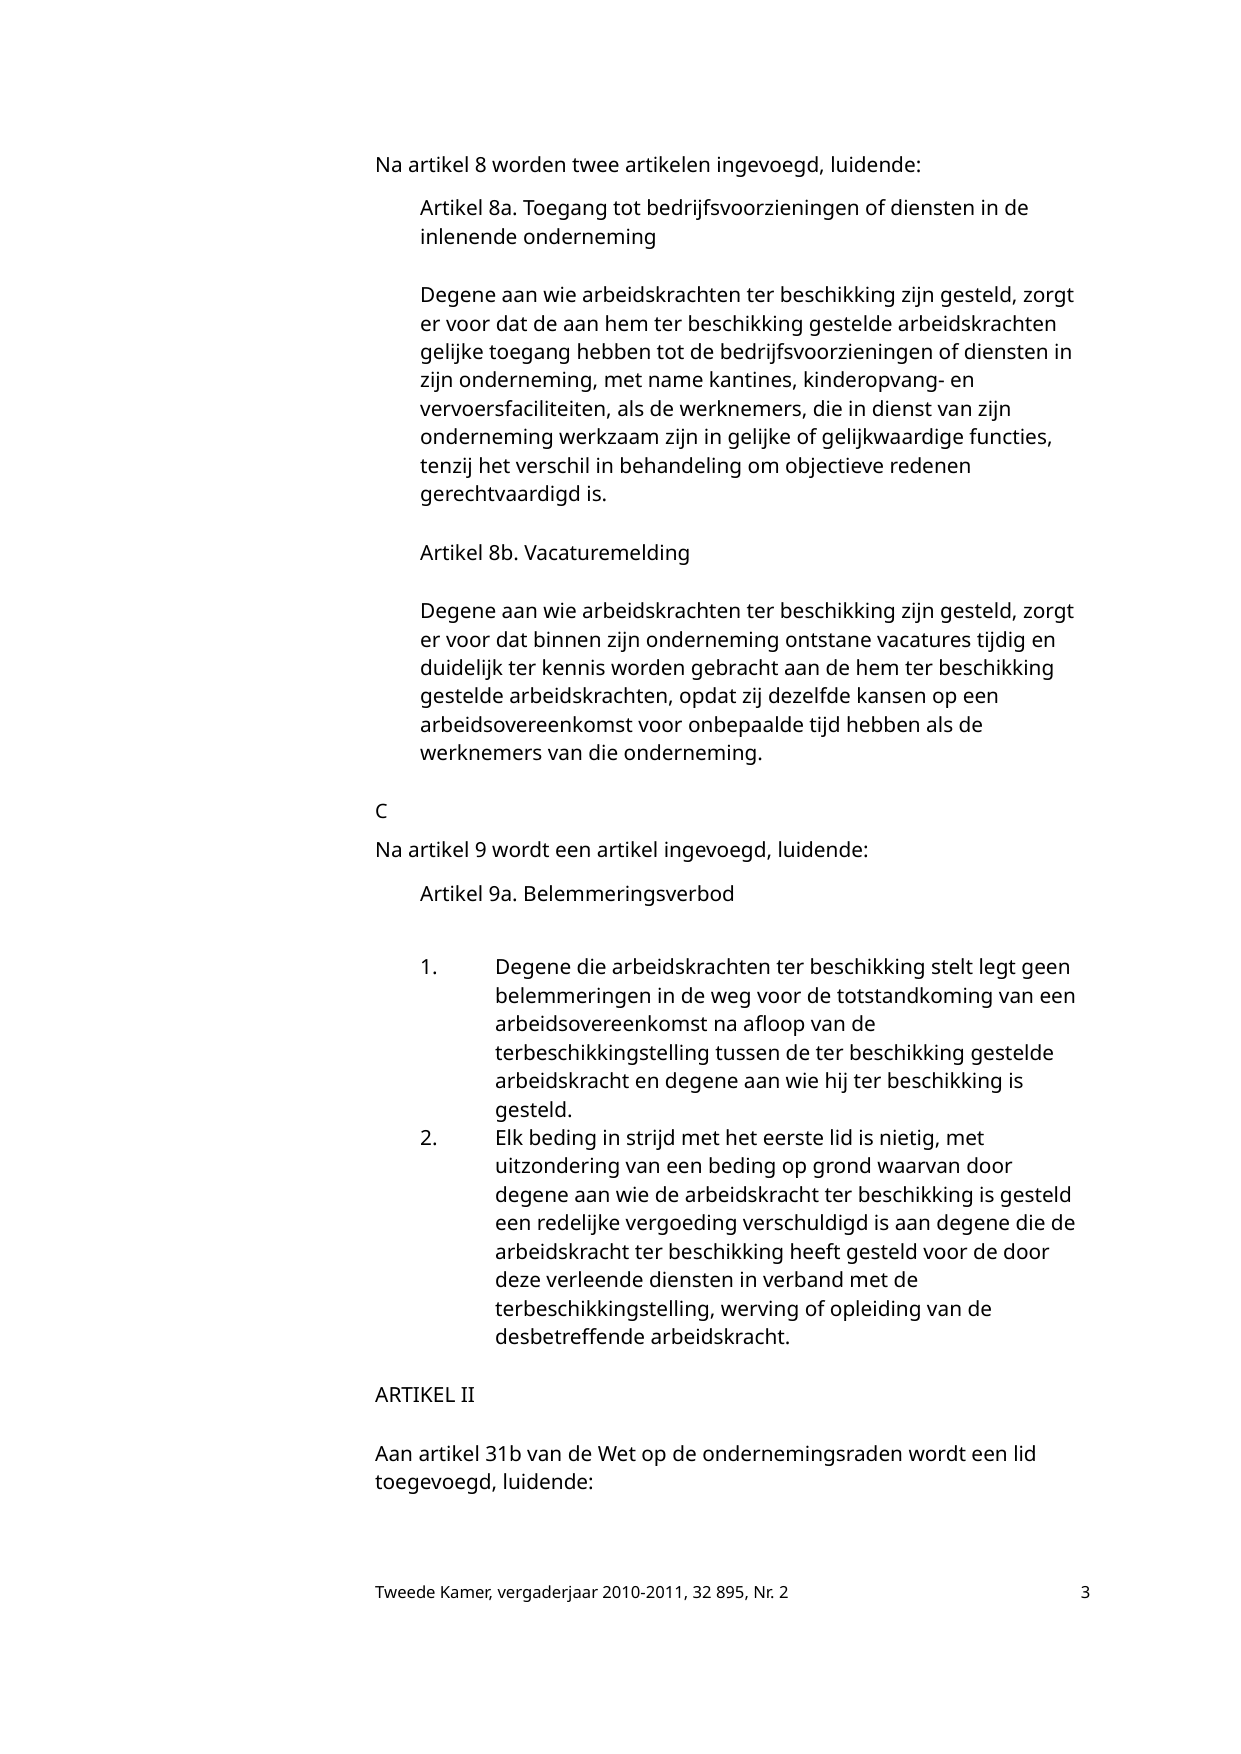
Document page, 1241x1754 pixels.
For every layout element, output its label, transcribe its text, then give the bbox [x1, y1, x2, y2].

text Degene aan wie arbeidskrachten ter beschikking zijn gesteld, zorgt er voor dat de aan hem ter beschikking gestelde arbeidskrachten gelijke toegang hebben tot de bedrijfsvoorzieningen of diensten in zijn onderneming, met name kantines, kinderopvang- en vervoersfaciliteiten, als de werknemers, die in dienst van zijn onderneming werkzaam zijn in gelijke of gelijkwaardige functies, tenzij het verschil in behandeling om objectieve redenen gerechtvaardigd is. [420, 280, 1090, 508]
list Degene die arbeidskrachten ter beschikking stelt legt geen belemmeringen in de weg voor de totstandkoming van een arbeidsovereenkomst na afloop van de terbeschikkingstelling tussen de ter beschikking gestelde arbeidskracht en degene aan wie hij ter beschikking is gesteld. [420, 952, 1090, 1123]
list Elk beding in strijd met het eerste lid is nietig, met uitzondering van een beding op grond waarvan door degene aan wie de arbeidskracht ter beschikking is gesteld een redelijke vergoeding verschuldigd is aan degene die de arbeidskracht ter beschikking heeft gesteld voor de door deze verleende diensten in verband met de terbeschikkingstelling, werving of opleiding van de desbetreffende arbeidskracht. [420, 1123, 1090, 1351]
text Degene aan wie arbeidskrachten ter beschikking zijn gesteld, zorgt er voor dat binnen zijn onderneming ontstane vacatures tijdig en duidelijk ter kennis worden gebracht aan de hem ter beschikking gestelde arbeidskrachten, opdat zij dezelfde kansen op een arbeidsovereenkomst voor onbepaalde tijd hebben als de werknemers van die onderneming. [420, 596, 1090, 767]
subtitle ARTIKEL II [375, 1381, 1090, 1409]
text Aan artikel 31b van de Wet op de ondernemingsraden wordt een lid toegevoegd, luidende: [375, 1439, 1090, 1496]
text Na artikel 8 worden twee artikelen ingevoegd, luidende: [375, 150, 1090, 178]
text C [375, 797, 1090, 824]
subtitle Artikel 9a. Belemmeringsverbod [420, 879, 1090, 907]
subtitle Artikel 8a. Toegang tot bedrijfsvoorzieningen of diensten in de inlenende onderneming [420, 193, 1090, 250]
text Na artikel 9 wordt een artikel ingevoegd, luidende: [375, 836, 1090, 864]
subtitle Artikel 8b. Vacaturemelding [420, 538, 1090, 566]
